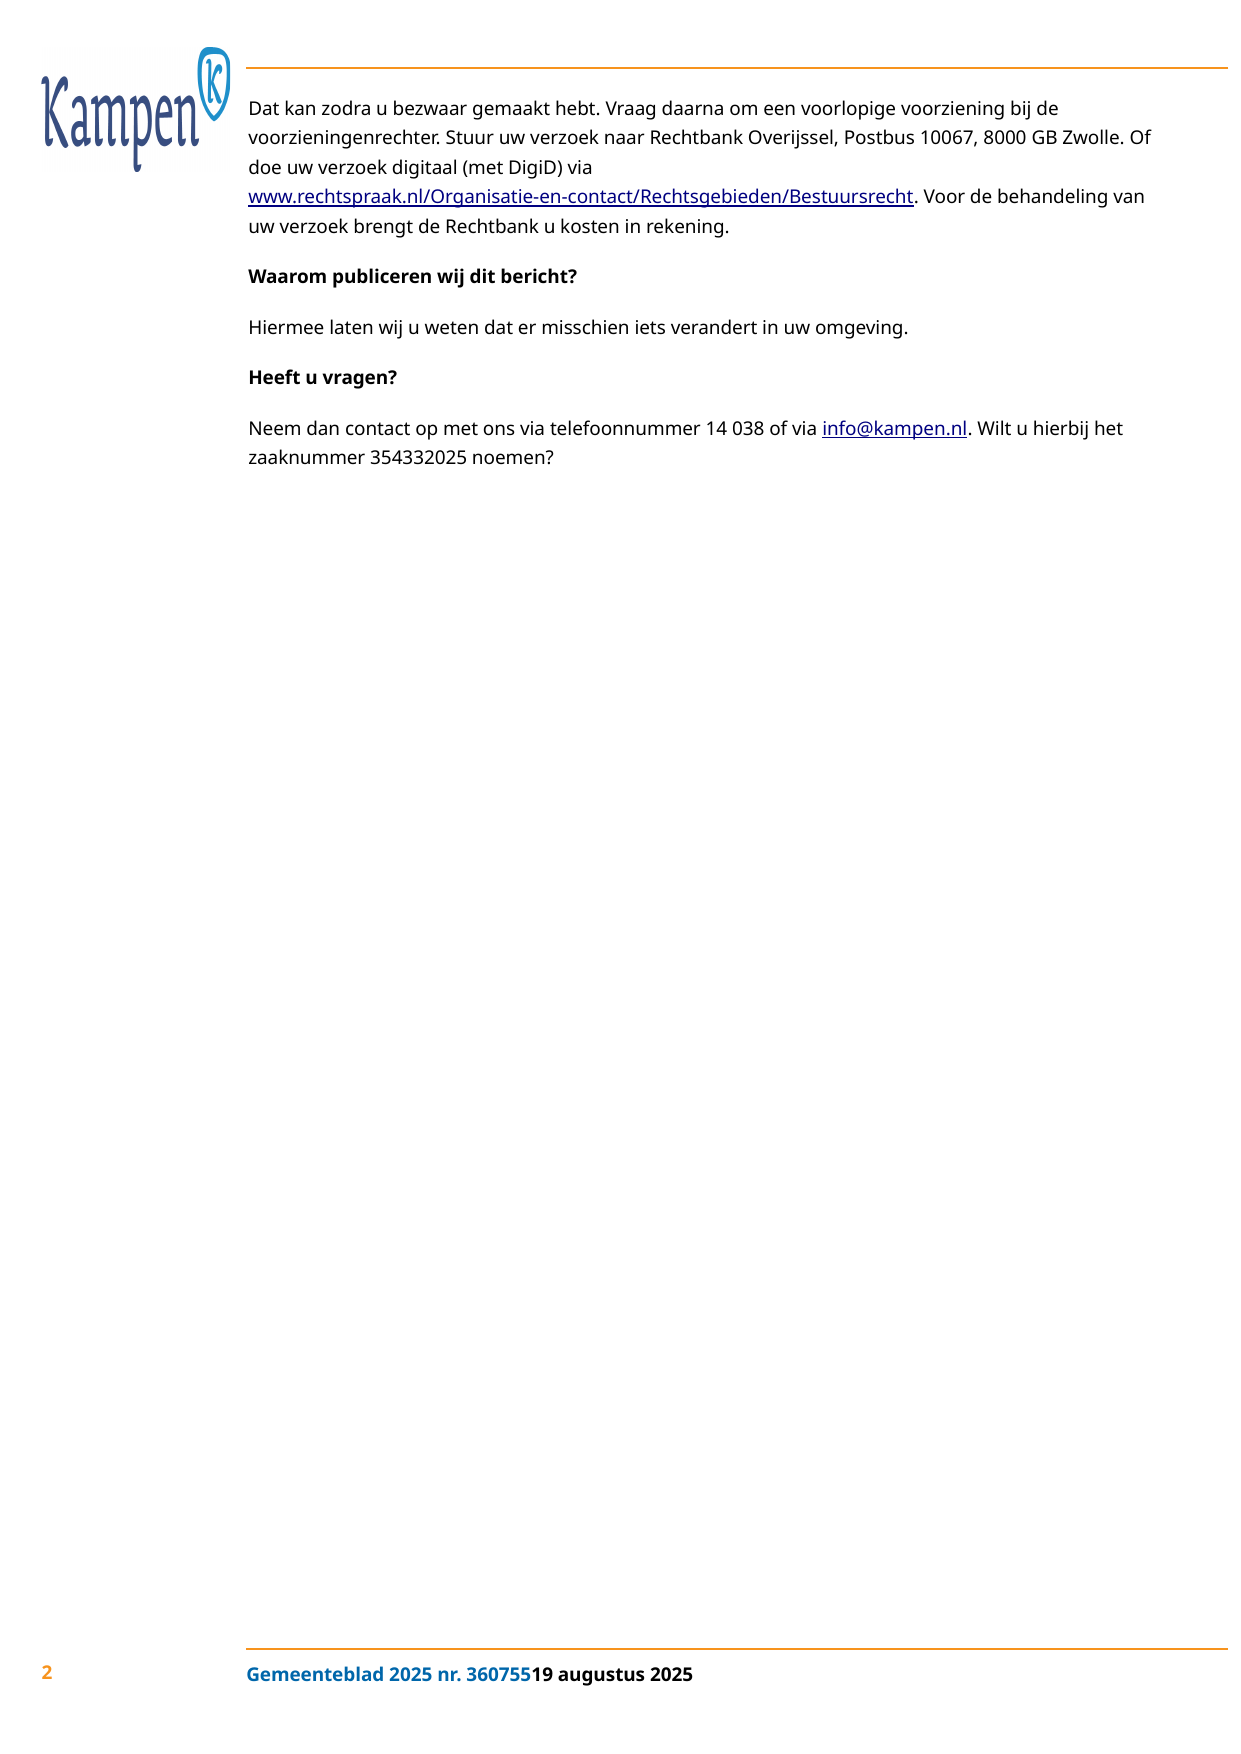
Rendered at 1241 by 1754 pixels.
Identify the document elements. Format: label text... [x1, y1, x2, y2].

text Hiermee laten wij u weten dat er misschien iets verandert in uw omgeving. [248, 314, 1152, 340]
text Waarom publiceren wij dit bericht? [248, 263, 1152, 289]
text Neem dan contact op met ons via telefoonnummer 14 038 of via info@kampen.nl. Wilt u hierbij het zaaknummer 354332025 noemen? [248, 415, 1152, 470]
text Heeft u vragen? [248, 364, 1152, 390]
text Dat kan zodra u bezwaar gemaakt hebt. Vraag daarna om een voorlopige voorziening bij de voorzieningenrechter. Stuur uw verzoek naar Rechtbank Overijssel, Postbus 10067, 8000 GB Zwolle. Of doe uw verzoek digitaal (met DigiD) via www.rechtspraak.nl/Organisatie-en-contact/Rechtsgebieden/Bestuursrecht. Voor de behandeling van uw verzoek brengt de Rechtbank u kosten in rekening. [248, 95, 1152, 239]
picture [41, 47, 231, 172]
